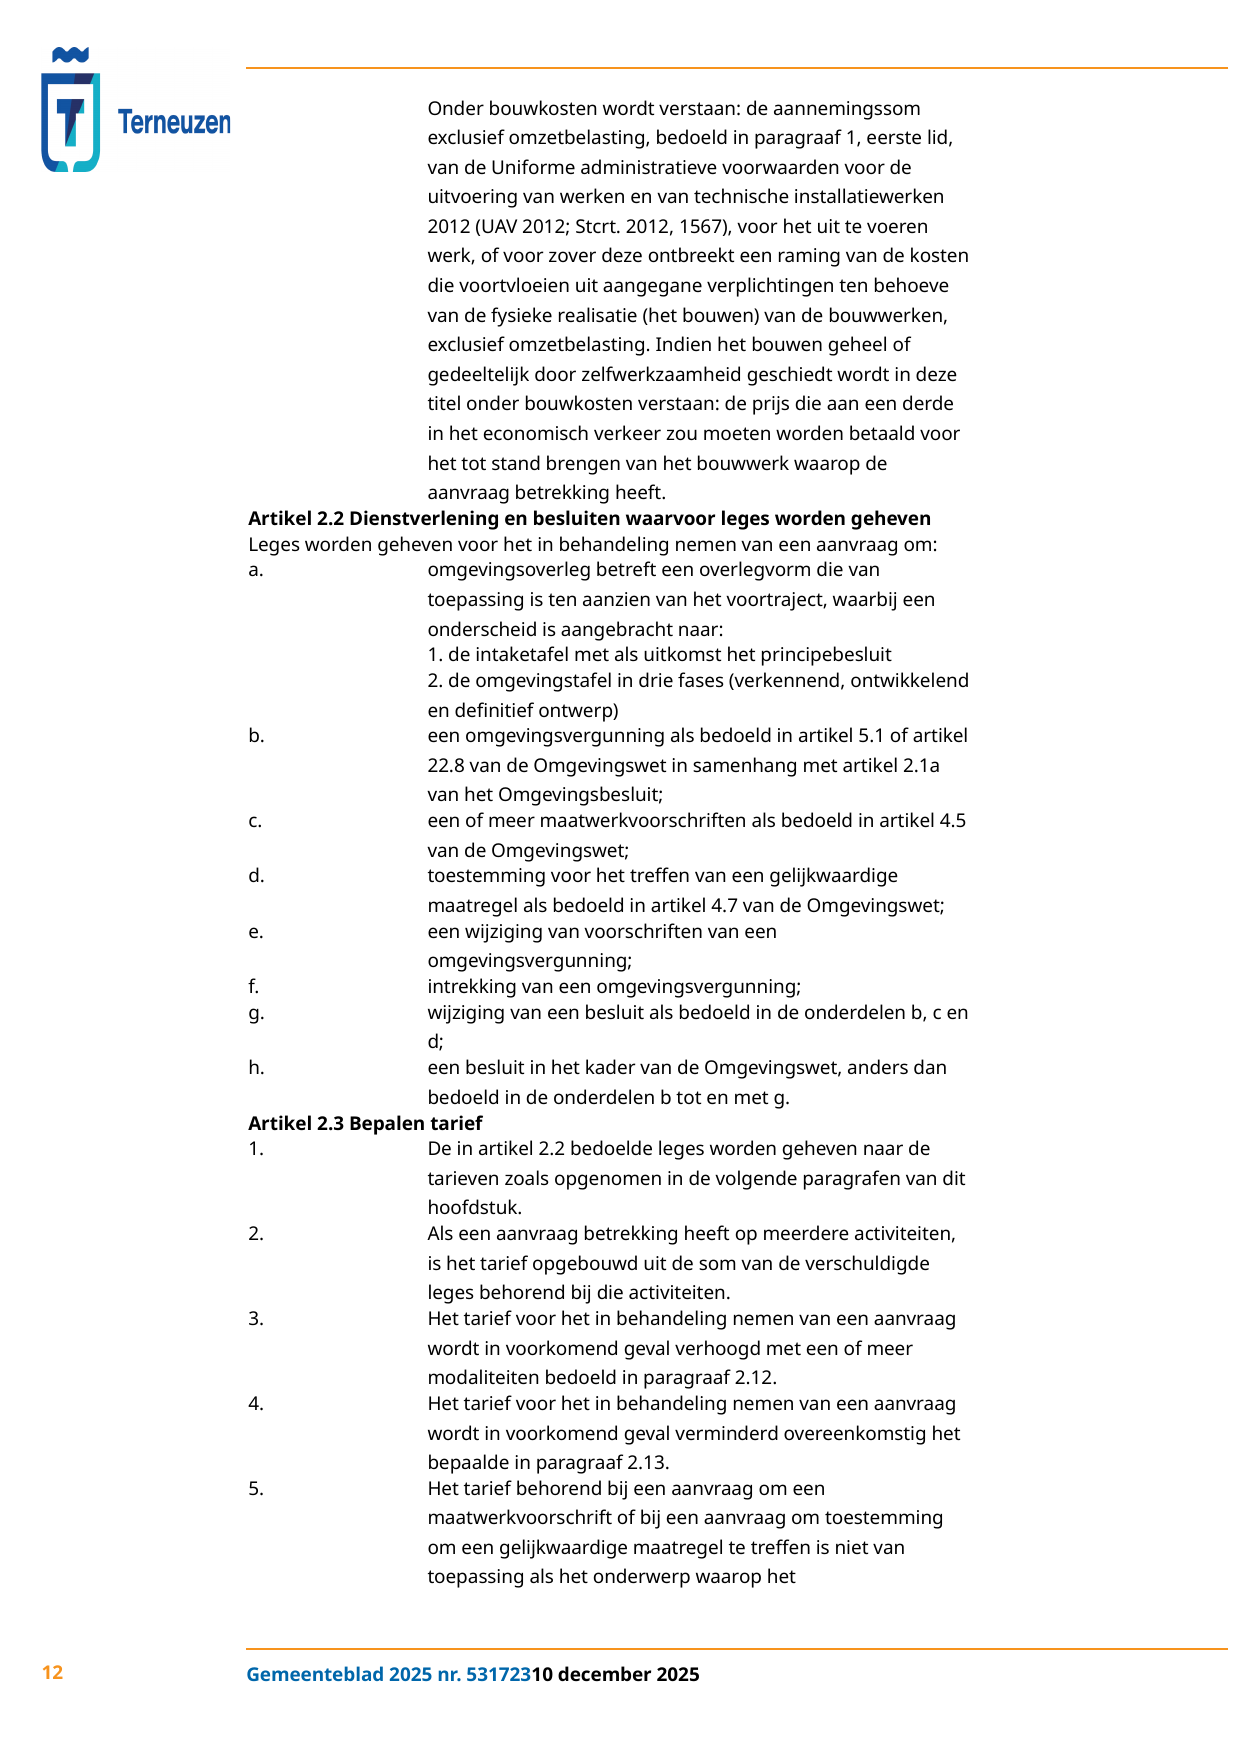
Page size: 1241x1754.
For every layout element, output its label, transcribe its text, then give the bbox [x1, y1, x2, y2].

table_cell wijziging van een besluit als bedoeld in de onderdelen b, c en d; [427, 999, 972, 1054]
table_cell [973, 863, 1152, 918]
table_cell [973, 95, 1152, 505]
table_cell Artikel 2.3 Bepalen tarief [248, 1110, 972, 1135]
table_cell [973, 1220, 1152, 1305]
table_cell een of meer maatwerkvoorschriften als bedoeld in artikel 4.5 van de Omgevingswet; [427, 808, 972, 863]
table_cell a. [248, 557, 427, 641]
table_cell [973, 1475, 1152, 1589]
table_cell c. [248, 808, 427, 863]
table_cell e. [248, 918, 427, 973]
table_cell [973, 973, 1152, 999]
table_cell [973, 1135, 1152, 1220]
table_cell Artikel 2.2 Dienstverlening en besluiten waarvoor leges worden geheven [248, 505, 972, 531]
table_cell [973, 808, 1152, 863]
table_cell Leges worden geheven voor het in behandeling nemen van een aanvraag om: [248, 531, 972, 557]
table_cell toestemming voor het treffen van een gelijkwaardige maatregel als bedoeld in artikel 4.7 van de Omgevingswet; [427, 863, 972, 918]
table_cell [973, 1110, 1152, 1135]
table_cell een omgevingsvergunning als bedoeld in artikel 5.1 of artikel 22.8 van de Omgevingswet in samenhang met artikel 2.1a van het Omgevingsbesluit; [427, 723, 972, 807]
table_cell Het tarief voor het in behandeling nemen van een aanvraag wordt in voorkomend geval verminderd overeenkomstig het bepaalde in paragraaf 2.13. [427, 1390, 972, 1475]
table_cell 1. de intaketafel met als uitkomst het principebesluit [427, 641, 972, 667]
table_cell [973, 1305, 1152, 1390]
table_cell 3. [248, 1305, 427, 1390]
table_cell b. [248, 723, 427, 807]
table_cell [973, 667, 1152, 722]
table_cell [973, 918, 1152, 973]
table_cell 4. [248, 1390, 427, 1475]
table_cell een besluit in het kader van de Omgevingswet, anders dan bedoeld in de onderdelen b tot en met g. [427, 1054, 972, 1110]
table_cell g. [248, 999, 427, 1054]
table_cell f. [248, 973, 427, 999]
table_cell Het tarief behorend bij een aanvraag om een maatwerkvoorschrift of bij een aanvraag om toestemming om een gelijkwaardige maatregel te treffen is niet van toepassing als het onderwerp waarop het [427, 1475, 972, 1589]
table_cell h. [248, 1054, 427, 1110]
table_cell [973, 531, 1152, 557]
table_cell omgevingsoverleg betreft een overlegvorm die van toepassing is ten aanzien van het voortraject, waarbij een onderscheid is aangebracht naar: [427, 557, 972, 641]
table_cell intrekking van een omgevingsvergunning; [427, 973, 972, 999]
table_cell [973, 1390, 1152, 1475]
table_cell 1. [248, 1135, 427, 1220]
table_cell [248, 95, 427, 505]
table_cell [973, 999, 1152, 1054]
table_cell [973, 723, 1152, 807]
table_cell [973, 641, 1152, 667]
table_cell [248, 667, 427, 722]
table_cell een wijziging van voorschriften van een omgevingsvergunning; [427, 918, 972, 973]
table_cell d. [248, 863, 427, 918]
table_cell Onder bouwkosten wordt verstaan: de aannemingssom exclusief omzetbelasting, bedoeld in paragraaf 1, eerste lid, van de Uniforme administratieve voorwaarden voor de uitvoering van werken en van technische installatiewerken 2012 (UAV 2012; Stcrt. 2012, 1567), voor het uit te voeren werk, of voor zover deze ontbreekt een raming van de kosten die voortvloeien uit aangegane verplichtingen ten behoeve van de fysieke realisatie (het bouwen) van de bouwwerken, exclusief omzetbelasting. Indien het bouwen geheel of gedeeltelijk door zelfwerkzaamheid geschiedt wordt in deze titel onder bouwkosten verstaan: de prijs die aan een derde in het economisch verkeer zou moeten worden betaald voor het tot stand brengen van het bouwwerk waarop de aanvraag betrekking heeft. [427, 95, 972, 505]
table_cell [973, 505, 1152, 531]
table_cell De in artikel 2.2 bedoelde leges worden geheven naar de tarieven zoals opgenomen in de volgende paragrafen van dit hoofdstuk. [427, 1135, 972, 1220]
table_cell 2. de omgevingstafel in drie fases (verkennend, ontwikkelend en definitief ontwerp) [427, 667, 972, 722]
table_cell 2. [248, 1220, 427, 1305]
table_cell Als een aanvraag betrekking heeft op meerdere activiteiten, is het tarief opgebouwd uit de som van de verschuldigde leges behorend bij die activiteiten. [427, 1220, 972, 1305]
table_cell Het tarief voor het in behandeling nemen van een aanvraag wordt in voorkomend geval verhoogd met een of meer modaliteiten bedoeld in paragraaf 2.12. [427, 1305, 972, 1390]
table_cell [248, 641, 427, 667]
table_cell [973, 557, 1152, 641]
table_cell [973, 1054, 1152, 1110]
table_cell 5. [248, 1475, 427, 1589]
picture [41, 47, 231, 172]
